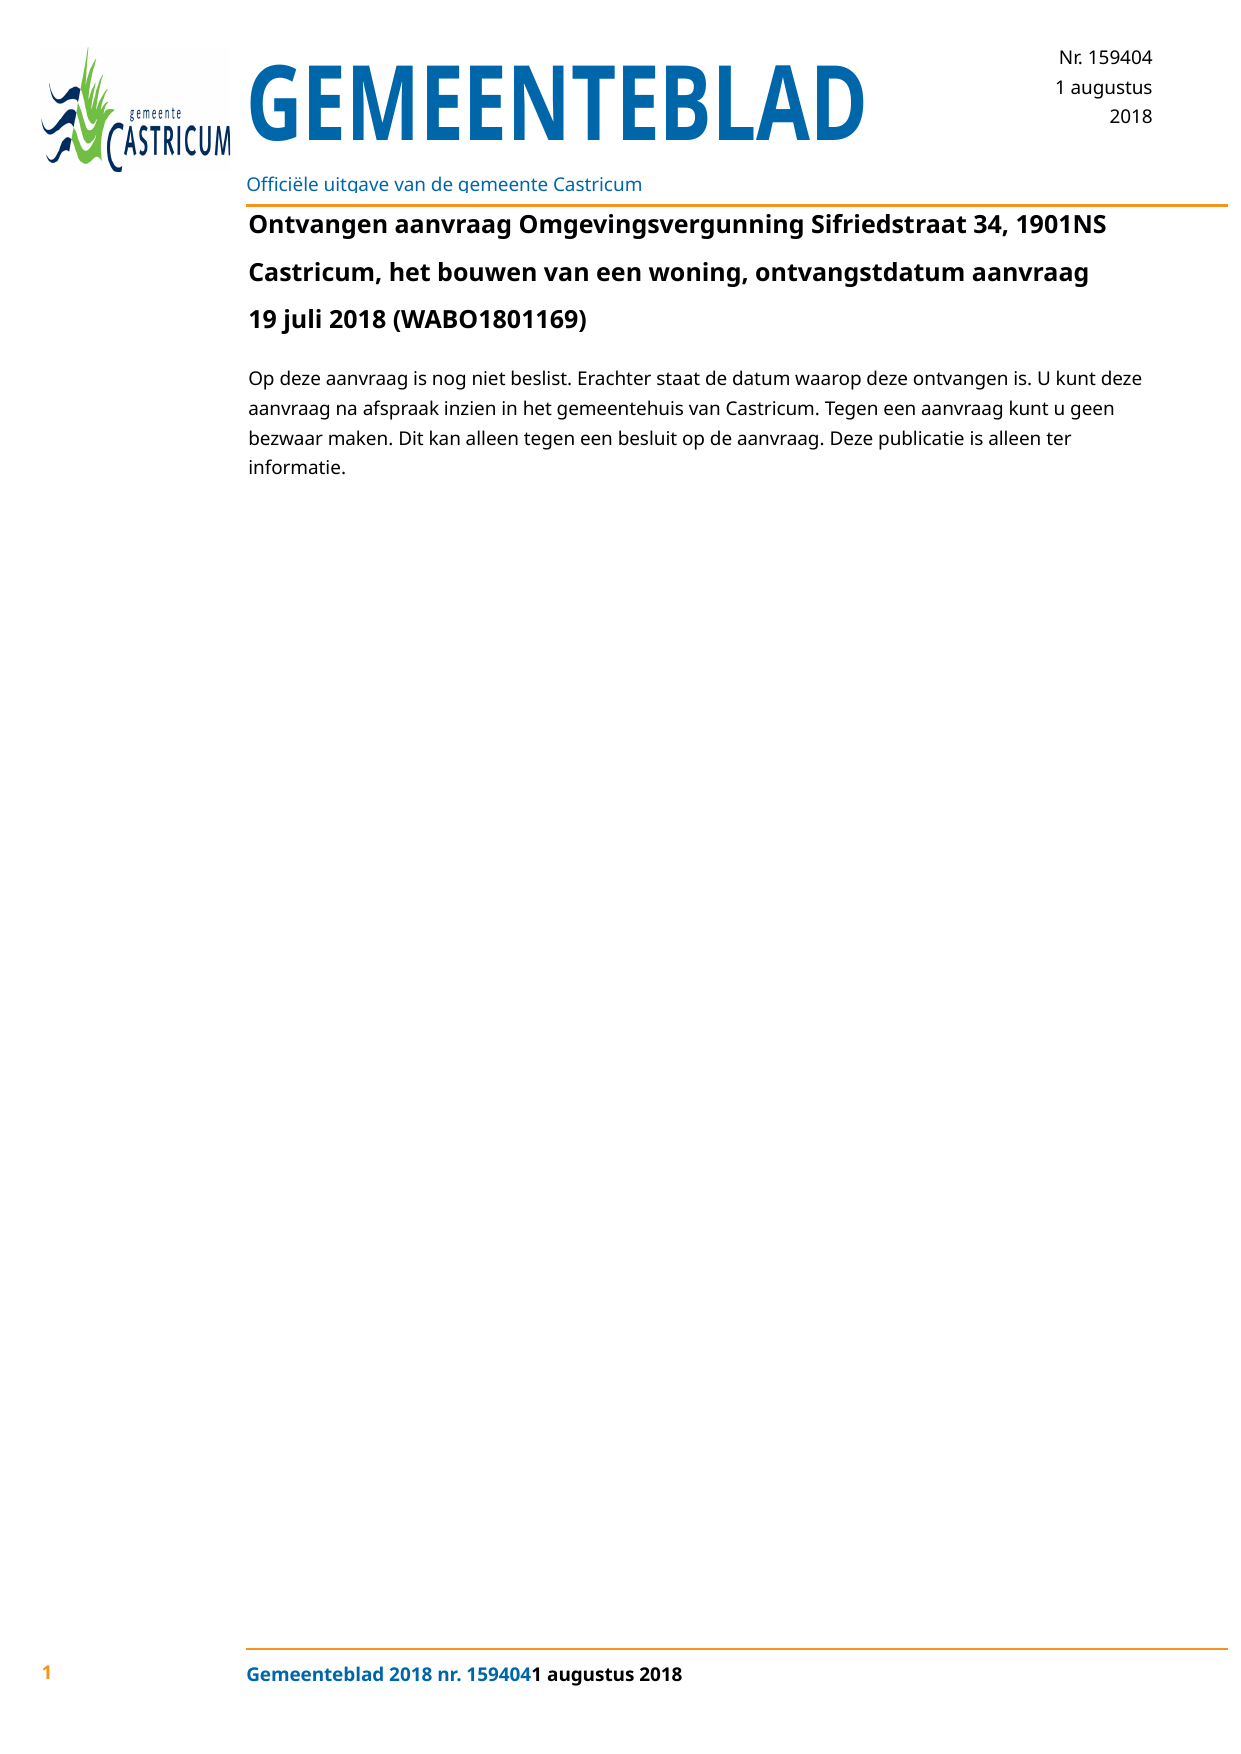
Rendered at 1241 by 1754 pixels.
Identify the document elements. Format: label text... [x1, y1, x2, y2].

text Ontvangen aanvraag Omgevingsvergunning Sifriedstraat 34, 1901NS Castricum, het bouwen van een woning, ontvangstdatum aanvraag 19 juli 2018 (WABO1801169) [248, 207, 1152, 336]
text Op deze aanvraag is nog niet beslist. Erachter staat de datum waarop deze ontvangen is. U kunt deze aanvraag na afspraak inzien in het gemeentehuis van Castricum. Tegen een aanvraag kunt u geen bezwaar maken. Dit kan alleen tegen een besluit op de aanvraag. Deze publicatie is alleen ter informatie. [248, 366, 1152, 480]
picture [41, 47, 231, 172]
